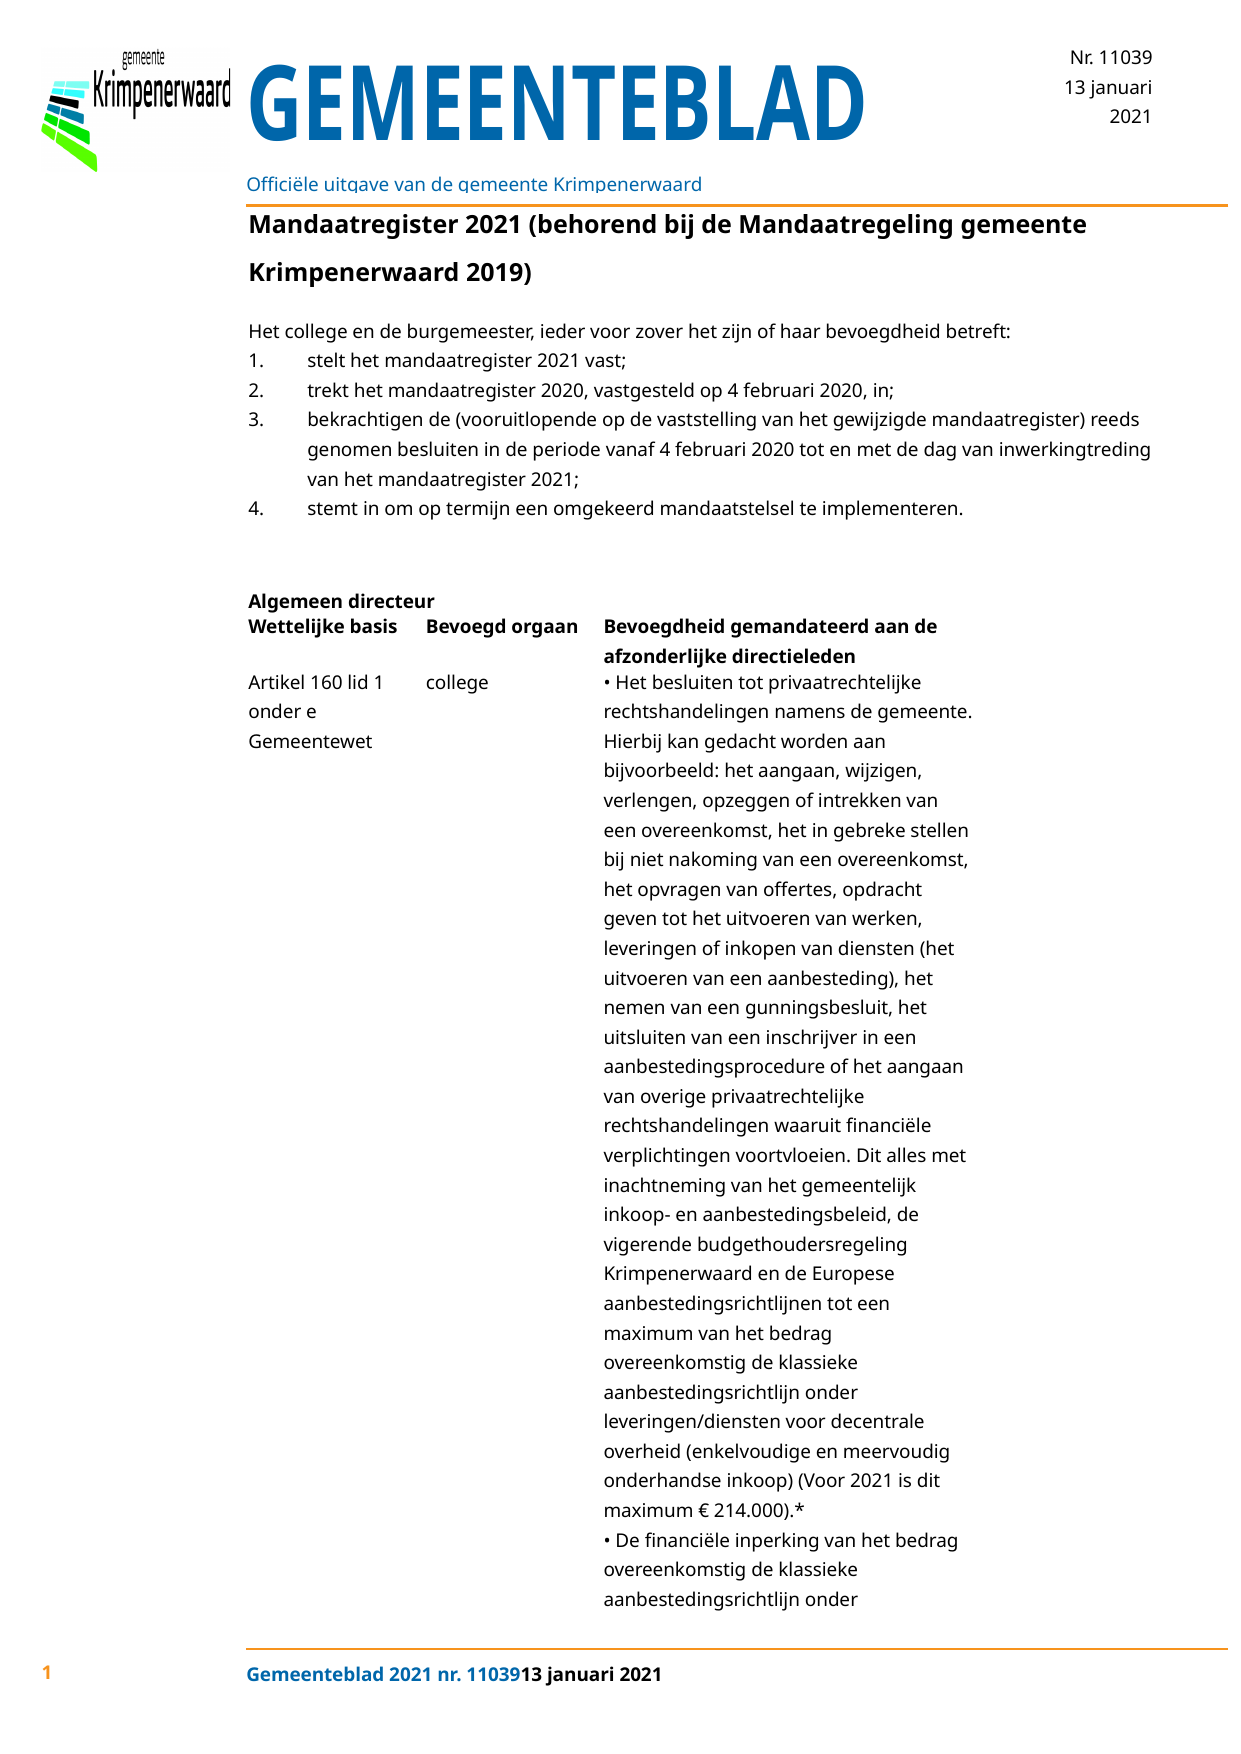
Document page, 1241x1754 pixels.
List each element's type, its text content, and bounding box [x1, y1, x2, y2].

table_header Bevoegd orgaan [426, 614, 603, 669]
table_header Wettelijke basis [248, 614, 426, 669]
list trekt het mandaatregister 2020, vastgesteld op 4 februari 2020, in; [248, 377, 1152, 403]
table_header Bevoegdheid gemandateerd aan de afzonderlijke directieleden [603, 614, 974, 669]
table_header [974, 614, 1152, 669]
list stelt het mandaatregister 2021 vast; [248, 347, 1152, 373]
list stemt in om op termijn een omgekeerd mandaatstelsel te implementeren. [248, 495, 1152, 521]
list bekrachtigen de (vooruitlopende op de vaststelling van het gewijzigde mandaatregister) reeds genomen besluiten in de periode vanaf 4 februari 2020 tot en met de dag van inwerkingtreding van het mandaatregister 2021; [248, 407, 1152, 492]
table_cell college [426, 669, 603, 1612]
table_cell [974, 669, 1152, 1612]
text Algemeen directeur [248, 588, 1152, 613]
text Mandaatregister 2021 (behorend bij de Mandaatregeling gemeente Krimpenerwaard 2019) [248, 207, 1152, 288]
table_cell • Het besluiten tot privaatrechtelijke rechtshandelingen namens de gemeente. Hierbij kan gedacht worden aan bijvoorbeeld: het aangaan, wijzigen, verlengen, opzeggen of intrekken van een overeenkomst, het in gebreke stellen bij niet nakoming van een overeenkomst, het opvragen van offertes, opdracht geven tot het uitvoeren van werken, leveringen of inkopen van diensten (het uitvoeren van een aanbesteding), het nemen van een gunningsbesluit, het uitsluiten van een inschrijver in een aanbestedingsprocedure of het aangaan van overige privaatrechtelijke rechtshandelingen waaruit financiële verplichtingen voortvloeien. Dit alles met inachtneming van het gemeentelijk inkoop- en aanbestedingsbeleid, de vigerende budgethoudersregeling Krimpenerwaard en de Europese aanbestedingsrichtlijnen tot een maximum van het bedrag overeenkomstig de klassieke aanbestedingsrichtlijn onder leveringen/diensten voor decentrale overheid (enkelvoudige en meervoudig onderhandse inkoop) (Voor 2021 is dit maximum € 214.000).* • De financiële inperking van het bedrag overeenkomstig de klassieke aanbestedingsrichtlijn onder [603, 669, 974, 1612]
picture [41, 47, 231, 172]
table_cell Artikel 160 lid 1 onder e Gemeentewet [248, 669, 426, 1612]
text Het college en de burgemeester, ieder voor zover het zijn of haar bevoegdheid betreft: [248, 318, 1152, 344]
